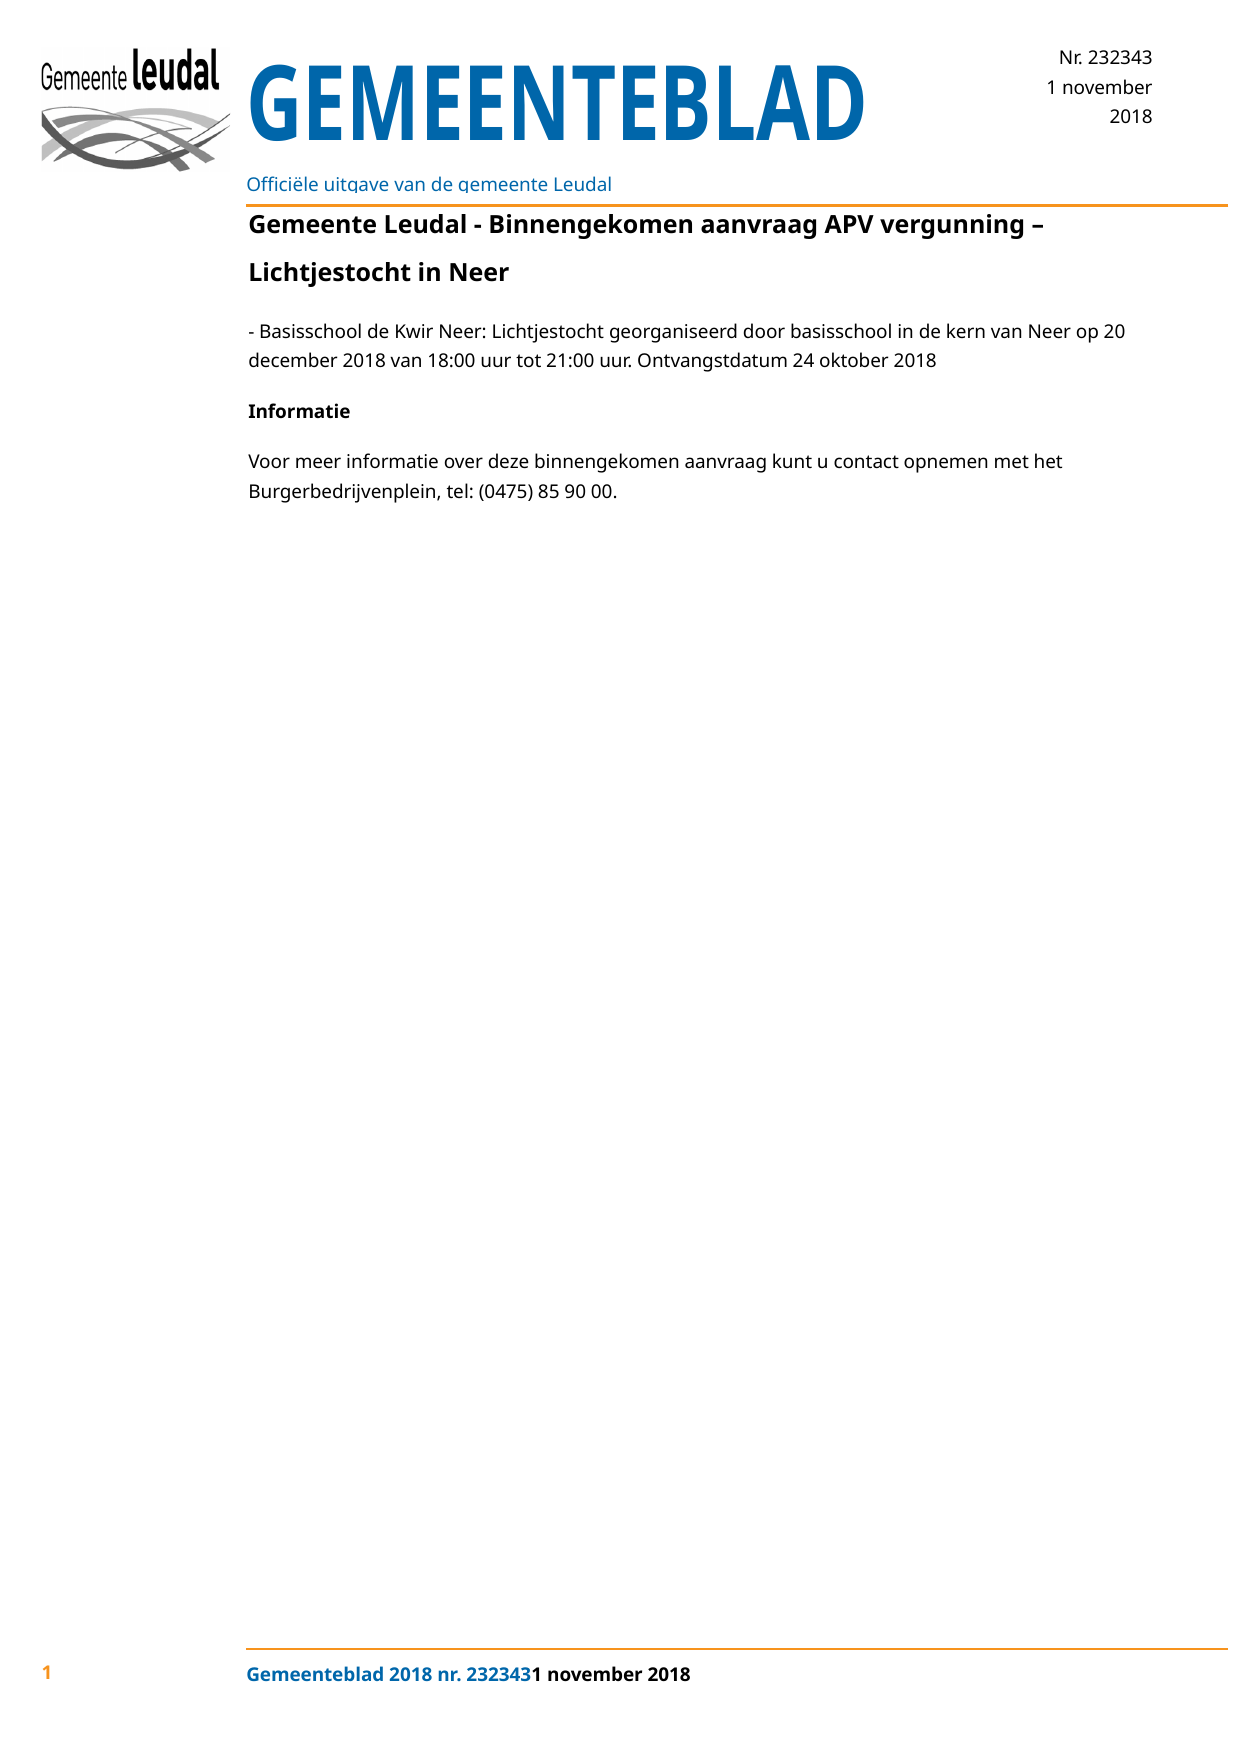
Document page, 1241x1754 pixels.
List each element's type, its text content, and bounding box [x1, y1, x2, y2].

picture [41, 47, 231, 172]
text Informatie [248, 398, 1152, 424]
text Voor meer informatie over deze binnengekomen aanvraag kunt u contact opnemen met het Burgerbedrijvenplein, tel: (0475) 85 90 00. [248, 448, 1152, 504]
text - Basisschool de Kwir Neer: Lichtjestocht georganiseerd door basisschool in de kern van Neer op 20 december 2018 van 18:00 uur tot 21:00 uur. Ontvangstdatum 24 oktober 2018 [248, 318, 1152, 373]
text Gemeente Leudal - Binnengekomen aanvraag APV vergunning – Lichtjestocht in Neer [248, 207, 1152, 288]
